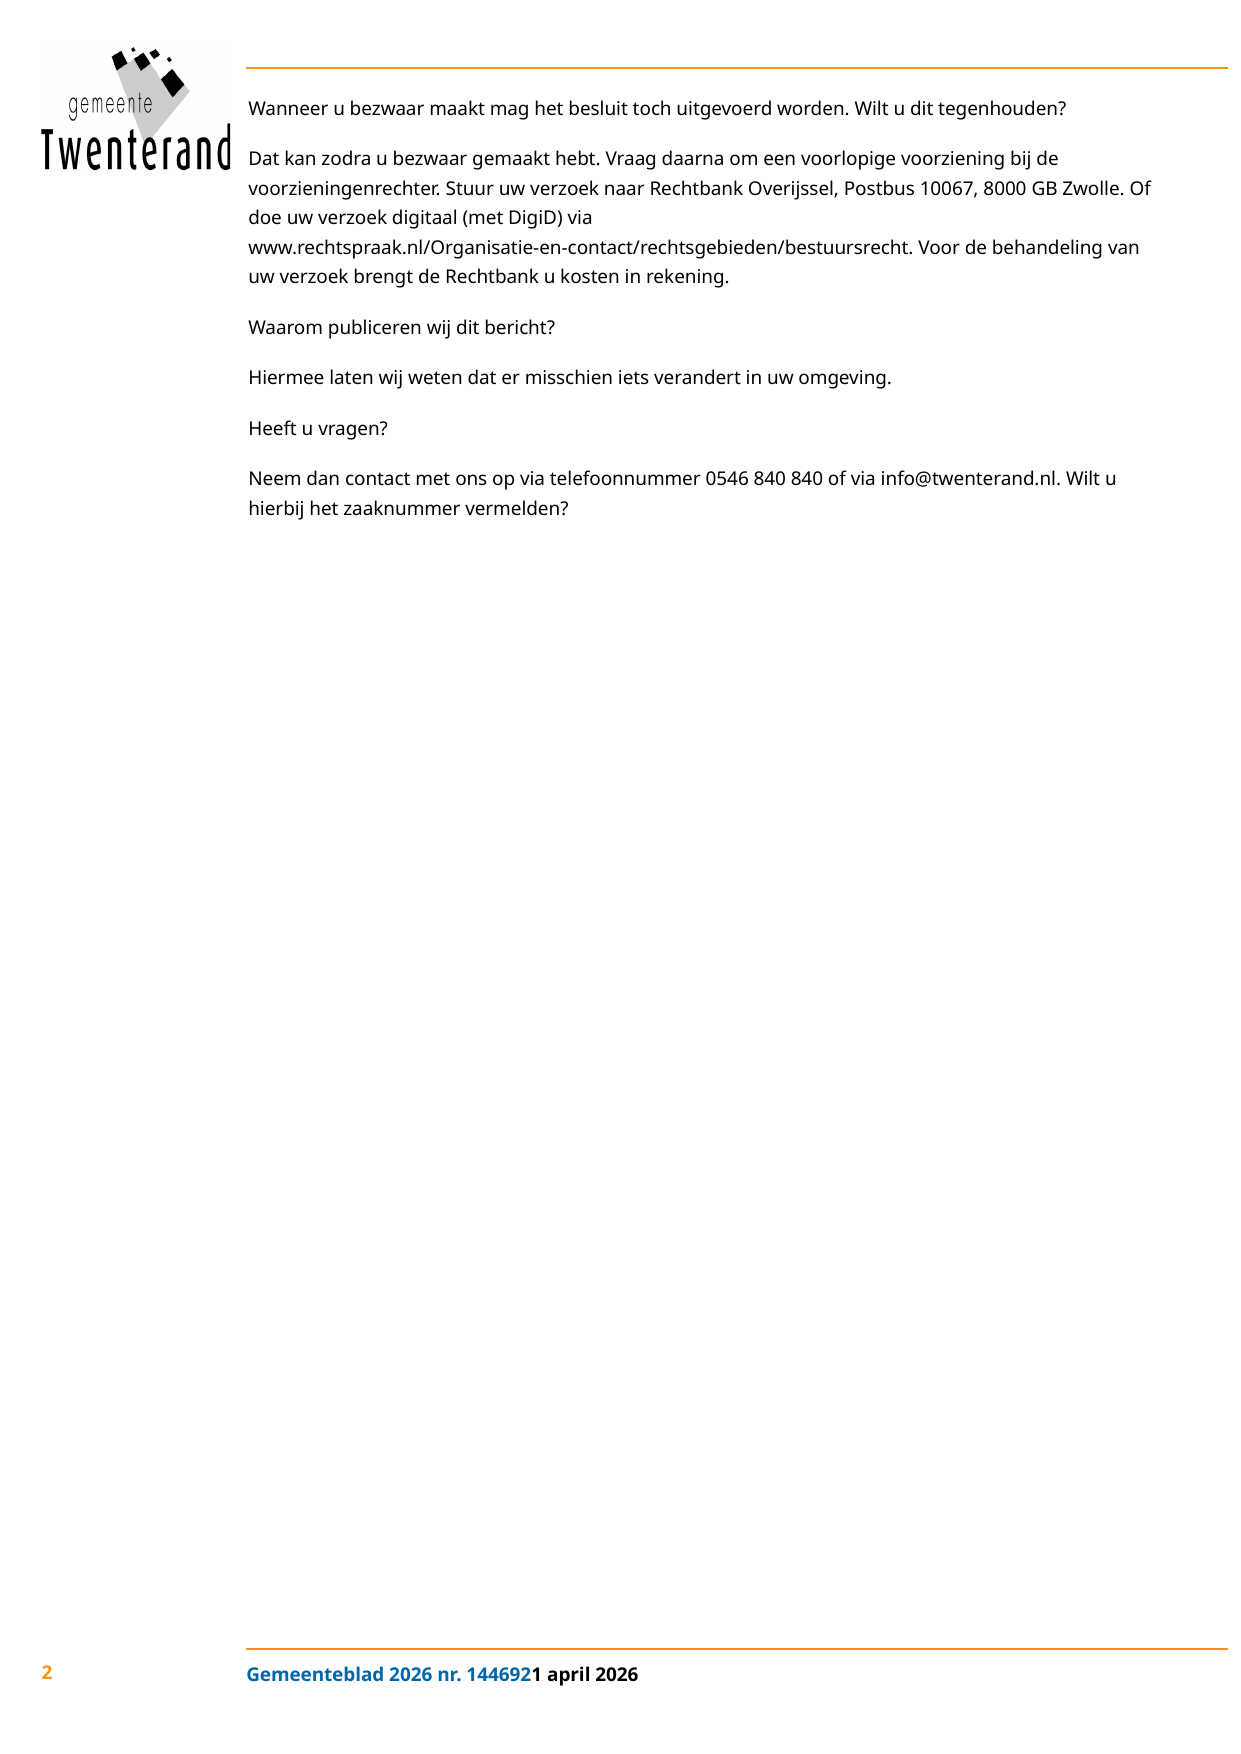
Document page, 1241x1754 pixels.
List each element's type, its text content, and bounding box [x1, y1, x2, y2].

text Wanneer u bezwaar maakt mag het besluit toch uitgevoerd worden. Wilt u dit tegenhouden? [248, 95, 1152, 121]
text Dat kan zodra u bezwaar gemaakt hebt. Vraag daarna om een voorlopige voorziening bij de voorzieningenrechter. Stuur uw verzoek naar Rechtbank Overijssel, Postbus 10067, 8000 GB Zwolle. Of doe uw verzoek digitaal (met DigiD) via www.rechtspraak.nl/Organisatie-en-contact/rechtsgebieden/bestuursrecht. Voor de behandeling van uw verzoek brengt de Rechtbank u kosten in rekening. [248, 145, 1152, 289]
text Hiermee laten wij weten dat er misschien iets verandert in uw omgeving. [248, 364, 1152, 390]
picture [41, 47, 231, 172]
text Waarom publiceren wij dit bericht? [248, 314, 1152, 340]
text Heeft u vragen? [248, 415, 1152, 441]
text Neem dan contact met ons op via telefoonnummer 0546 840 840 of via info@twenterand.nl. Wilt u hierbij het zaaknummer vermelden? [248, 465, 1152, 521]
